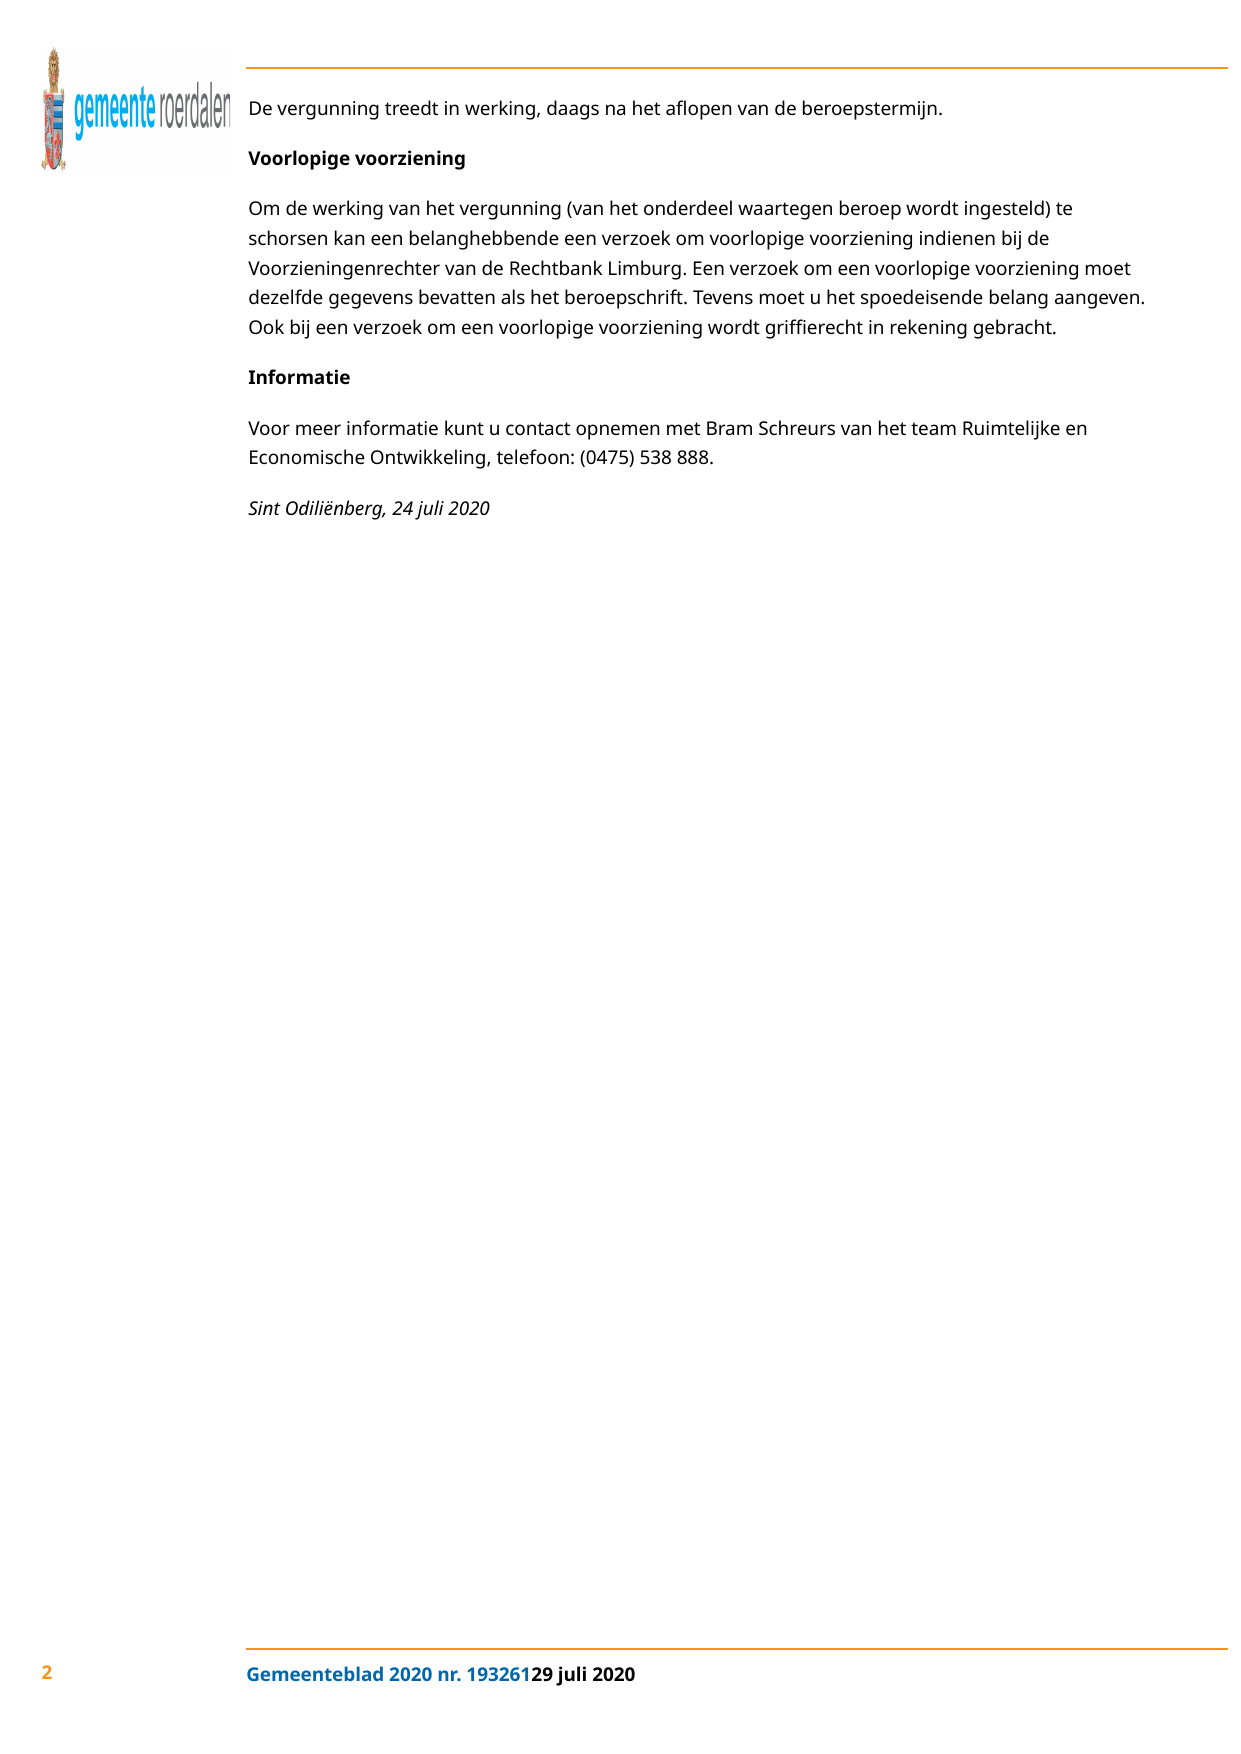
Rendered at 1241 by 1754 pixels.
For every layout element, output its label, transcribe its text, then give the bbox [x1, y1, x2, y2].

text Sint Odiliënberg, 24 juli 2020 [248, 495, 1152, 521]
text Om de werking van het vergunning (van het onderdeel waartegen beroep wordt ingesteld) te schorsen kan een belanghebbende een verzoek om voorlopige voorziening indienen bij de Voorzieningenrechter van de Rechtbank Limburg. Een verzoek om een voorlopige voorziening moet dezelfde gegevens bevatten als het beroepschrift. Tevens moet u het spoedeisende belang aangeven. Ook bij een verzoek om een voorlopige voorziening wordt griffierecht in rekening gebracht. [248, 196, 1152, 340]
text Voorlopige voorziening [248, 145, 1152, 171]
text Informatie [248, 364, 1152, 390]
text Voor meer informatie kunt u contact opnemen met Bram Schreurs van het team Ruimtelijke en Economische Ontwikkeling, telefoon: (0475) 538 888. [248, 415, 1152, 470]
text De vergunning treedt in werking, daags na het aflopen van de beroepstermijn. [248, 95, 1152, 121]
picture [41, 47, 231, 172]
